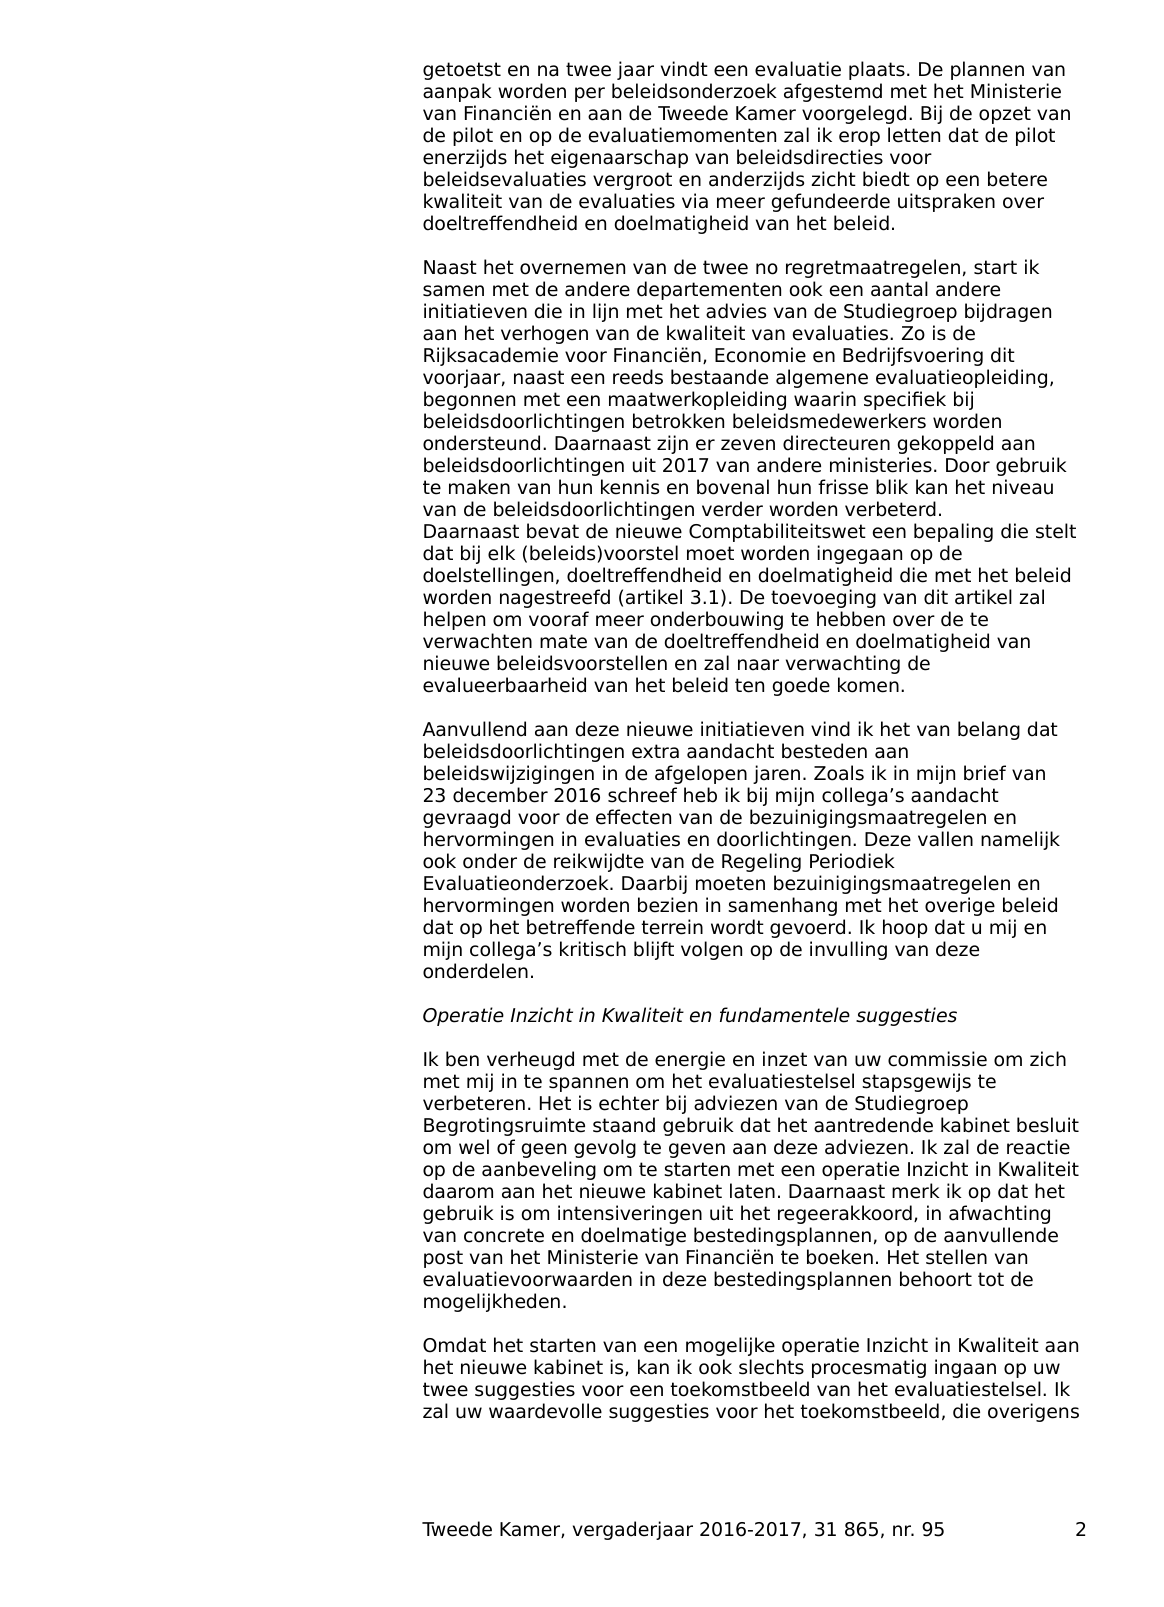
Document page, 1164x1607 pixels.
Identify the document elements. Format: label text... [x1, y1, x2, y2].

text Daarnaast bevat de nieuwe Comptabiliteitswet een bepaling die stelt dat bij elk (beleids)voorstel moet worden ingegaan op de doelstellingen, doeltreffendheid en doelmatigheid die met het beleid worden nagestreefd (artikel 3.1). De toevoeging van dit artikel zal helpen om vooraf meer onderbouwing te hebben over de te verwachten mate van de doeltreffendheid en doelmatigheid van nieuwe beleidsvoorstellen en zal naar verwachting de evalueerbaarheid van het beleid ten goede komen. [422, 521, 1087, 697]
text Ik ben verheugd met de energie en inzet van uw commissie om zich met mij in te spannen om het evaluatiestelsel stapsgewijs te verbeteren. Het is echter bij adviezen van de Studiegroep Begrotingsruimte staand gebruik dat het aantredende kabinet besluit om wel of geen gevolg te geven aan deze adviezen. Ik zal de reactie op de aanbeveling om te starten met een operatie Inzicht in Kwaliteit daarom aan het nieuwe kabinet laten. Daarnaast merk ik op dat het gebruik is om intensiveringen uit het regeerakkoord, in afwachting van concrete en doelmatige bestedingsplannen, op de aanvullende post van het Ministerie van Financiën te boeken. Het stellen van evaluatievoorwaarden in deze bestedingsplannen behoort tot de mogelijkheden. [422, 1049, 1087, 1313]
text Aanvullend aan deze nieuwe initiatieven vind ik het van belang dat beleidsdoorlichtingen extra aandacht besteden aan beleidswijzigingen in de afgelopen jaren. Zoals ik in mijn brief van 23 december 2016 schreef heb ik bij mijn collega’s aandacht gevraagd voor de effecten van de bezuinigingsmaatregelen en hervormingen in evaluaties en doorlichtingen. Deze vallen namelijk ook onder de reikwijdte van de Regeling Periodiek Evaluatieonderzoek. Daarbij moeten bezuinigingsmaatregelen en hervormingen worden bezien in samenhang met het overige beleid dat op het betreffende terrein wordt gevoerd. Ik hoop dat u mij en mijn collega’s kritisch blijft volgen op de invulling van deze onderdelen. [422, 719, 1087, 983]
text Omdat het starten van een mogelijke operatie Inzicht in Kwaliteit aan het nieuwe kabinet is, kan ik ook slechts procesmatig ingaan op uw twee suggesties voor een toekomstbeeld van het evaluatiestelsel. Ik zal uw waardevolle suggesties voor het toekomstbeeld, die overigens [422, 1335, 1087, 1423]
text getoetst en na twee jaar vindt een evaluatie plaats. De plannen van aanpak worden per beleidsonderzoek afgestemd met het Ministerie van Financiën en aan de Tweede Kamer voorgelegd. Bij de opzet van de pilot en op de evaluatiemomenten zal ik erop letten dat de pilot enerzijds het eigenaarschap van beleidsdirecties voor beleidsevaluaties vergroot en anderzijds zicht biedt op een betere kwaliteit van de evaluaties via meer gefundeerde uitspraken over doeltreffendheid en doelmatigheid van het beleid. [422, 59, 1087, 235]
text Naast het overnemen van de twee no regretmaatregelen, start ik samen met de andere departementen ook een aantal andere initiatieven die in lijn met het advies van de Studiegroep bijdragen aan het verhogen van de kwaliteit van evaluaties. Zo is de Rijksacademie voor Financiën, Economie en Bedrijfsvoering dit voorjaar, naast een reeds bestaande algemene evaluatieopleiding, begonnen met een maatwerkopleiding waarin specifiek bij beleidsdoorlichtingen betrokken beleidsmedewerkers worden ondersteund. Daarnaast zijn er zeven directeuren gekoppeld aan beleidsdoorlichtingen uit 2017 van andere ministeries. Door gebruik te maken van hun kennis en bovenal hun frisse blik kan het niveau van de beleidsdoorlichtingen verder worden verbeterd. [422, 257, 1087, 521]
subtitle Operatie Inzicht in Kwaliteit en fundamentele suggesties [422, 1005, 1087, 1027]
